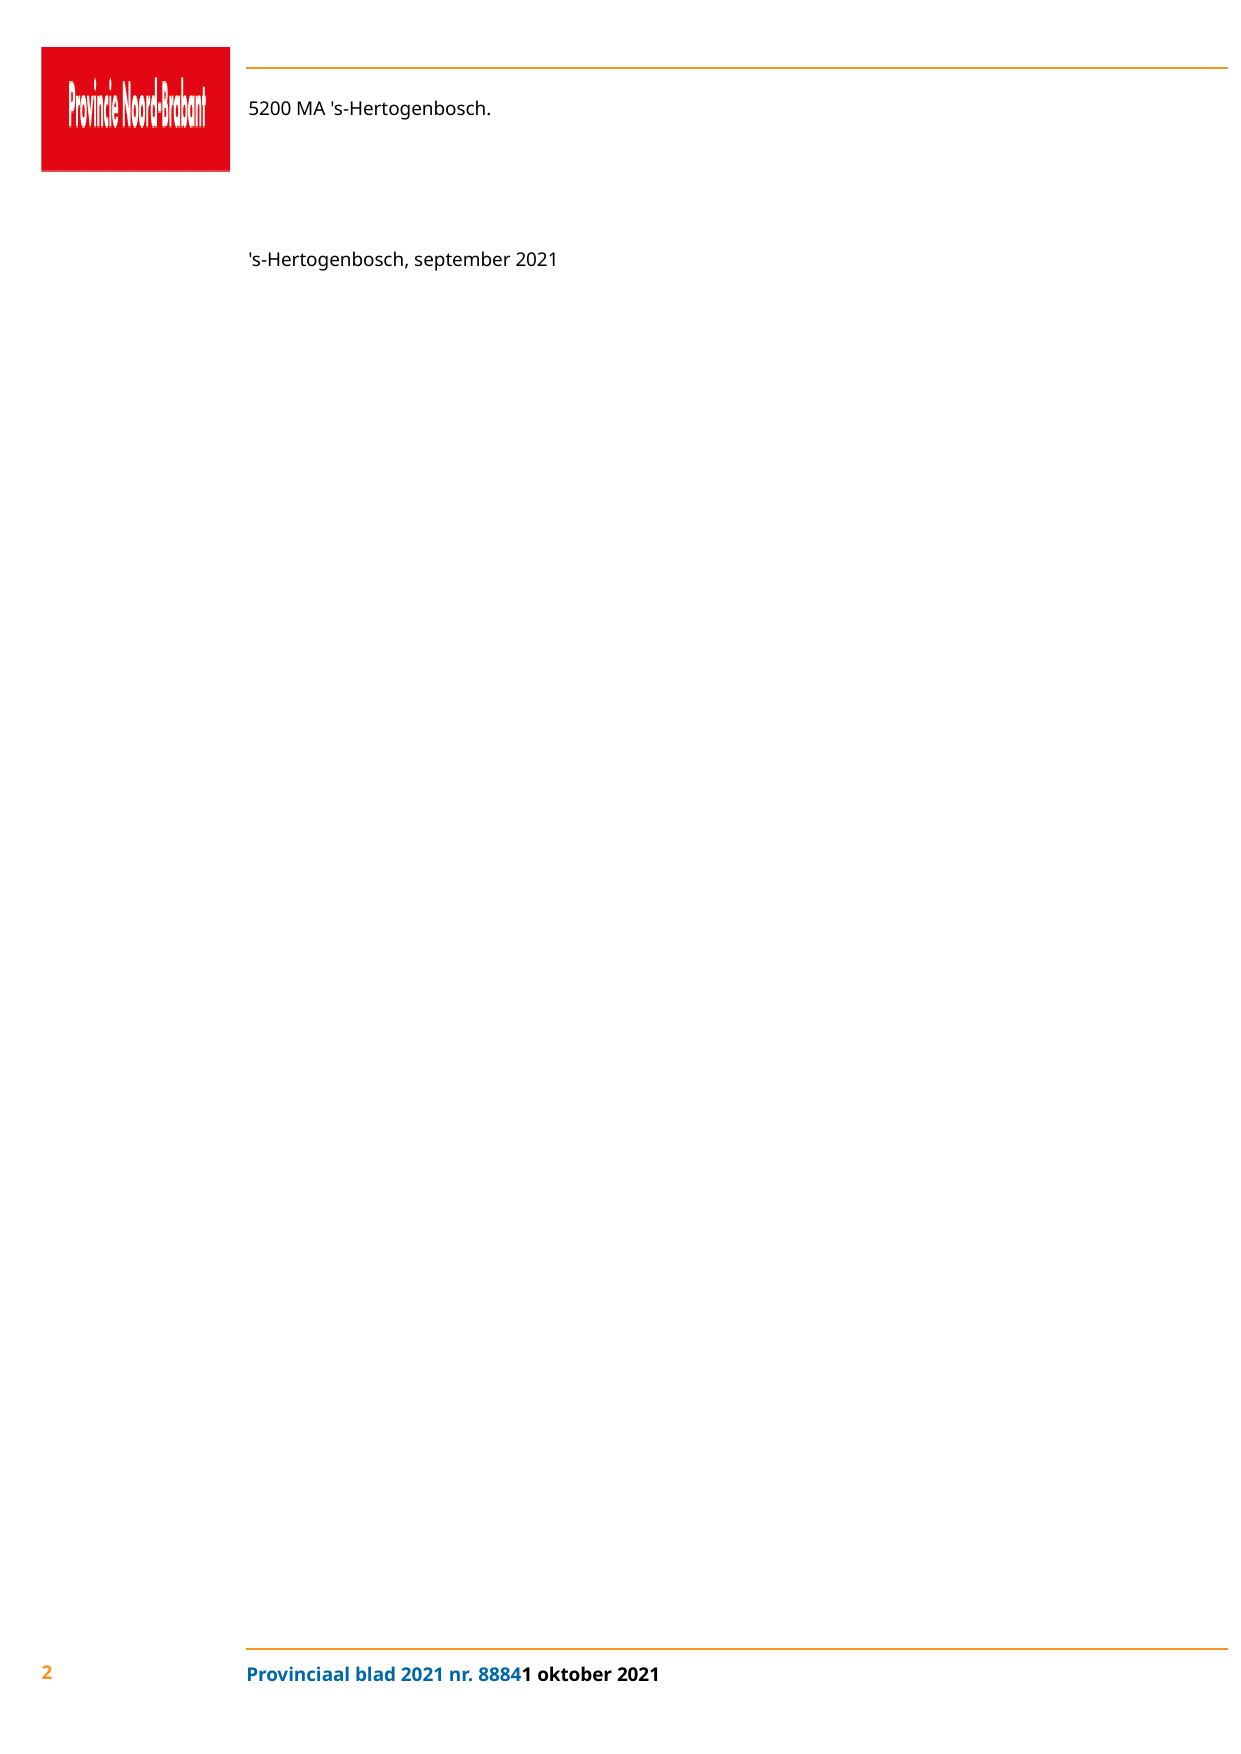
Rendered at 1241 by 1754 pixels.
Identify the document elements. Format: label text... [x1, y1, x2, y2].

text 5200 MA 's-Hertogenbosch. [248, 95, 1152, 121]
picture [41, 47, 231, 172]
text 's-Hertogenbosch, september 2021 [248, 246, 1152, 272]
